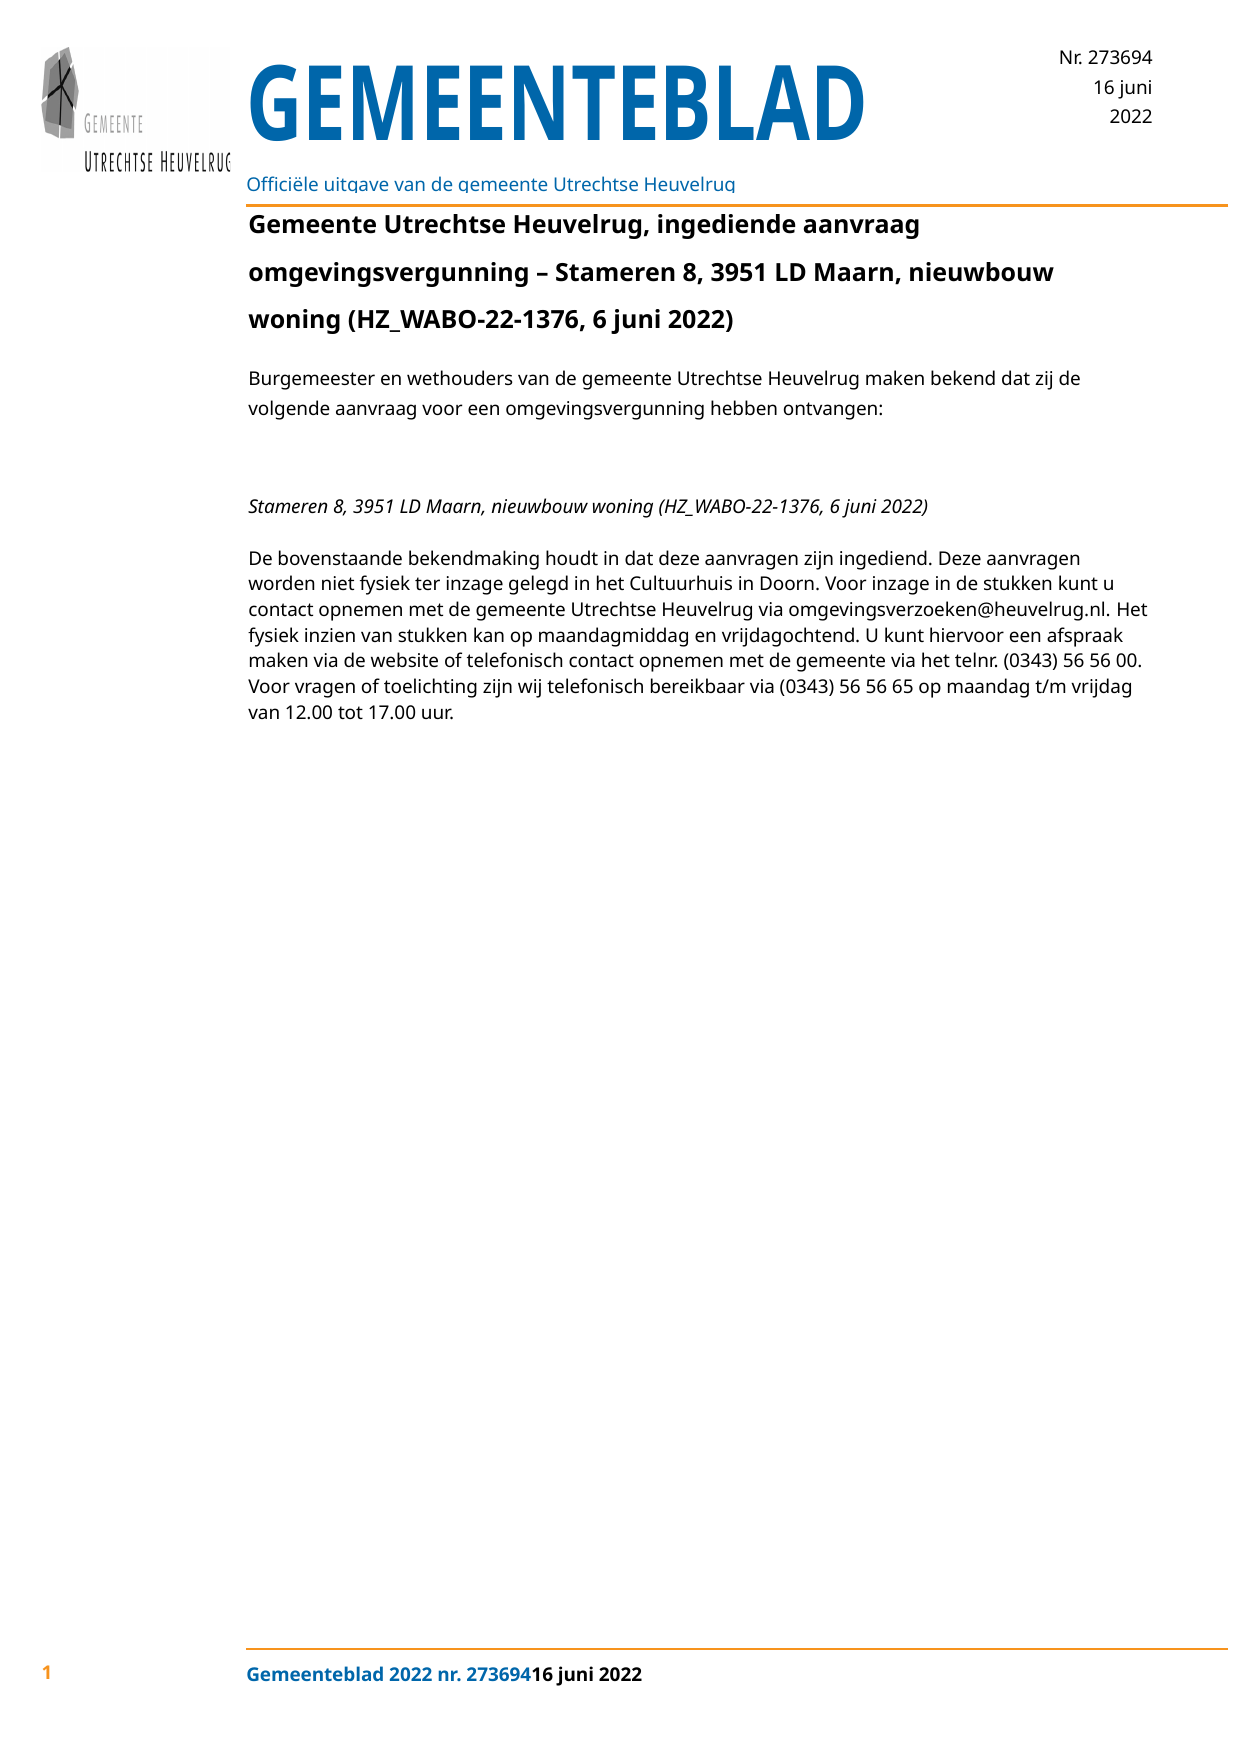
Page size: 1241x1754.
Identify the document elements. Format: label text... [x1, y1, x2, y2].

text Burgemeester en wethouders van de gemeente Utrechtse Heuvelrug maken bekend dat zij de volgende aanvraag voor een omgevingsvergunning hebben ontvangen: [248, 366, 1152, 421]
text Stameren 8, 3951 LD Maarn, nieuwbouw woning (HZ_WABO-22-1376, 6 juni 2022) [248, 493, 1152, 519]
picture [41, 47, 231, 172]
text De bovenstaande bekendmaking houdt in dat deze aanvragen zijn ingediend. Deze aanvragen worden niet fysiek ter inzage gelegd in het Cultuurhuis in Doorn. Voor inzage in de stukken kunt u contact opnemen met de gemeente Utrechtse Heuvelrug via omgevingsverzoeken@heuvelrug.nl. Het fysiek inzien van stukken kan op maandagmiddag en vrijdagochtend. U kunt hiervoor een afspraak maken via de website of telefonisch contact opnemen met de gemeente via het telnr. (0343) 56 56 00. Voor vragen of toelichting zijn wij telefonisch bereikbaar via (0343) 56 56 65 op maandag t/m vrijdag van 12.00 tot 17.00 uur. [248, 545, 1152, 725]
text Gemeente Utrechtse Heuvelrug, ingediende aanvraag omgevingsvergunning – Stameren 8, 3951 LD Maarn, nieuwbouw woning (HZ_WABO-22-1376, 6 juni 2022) [248, 207, 1152, 336]
